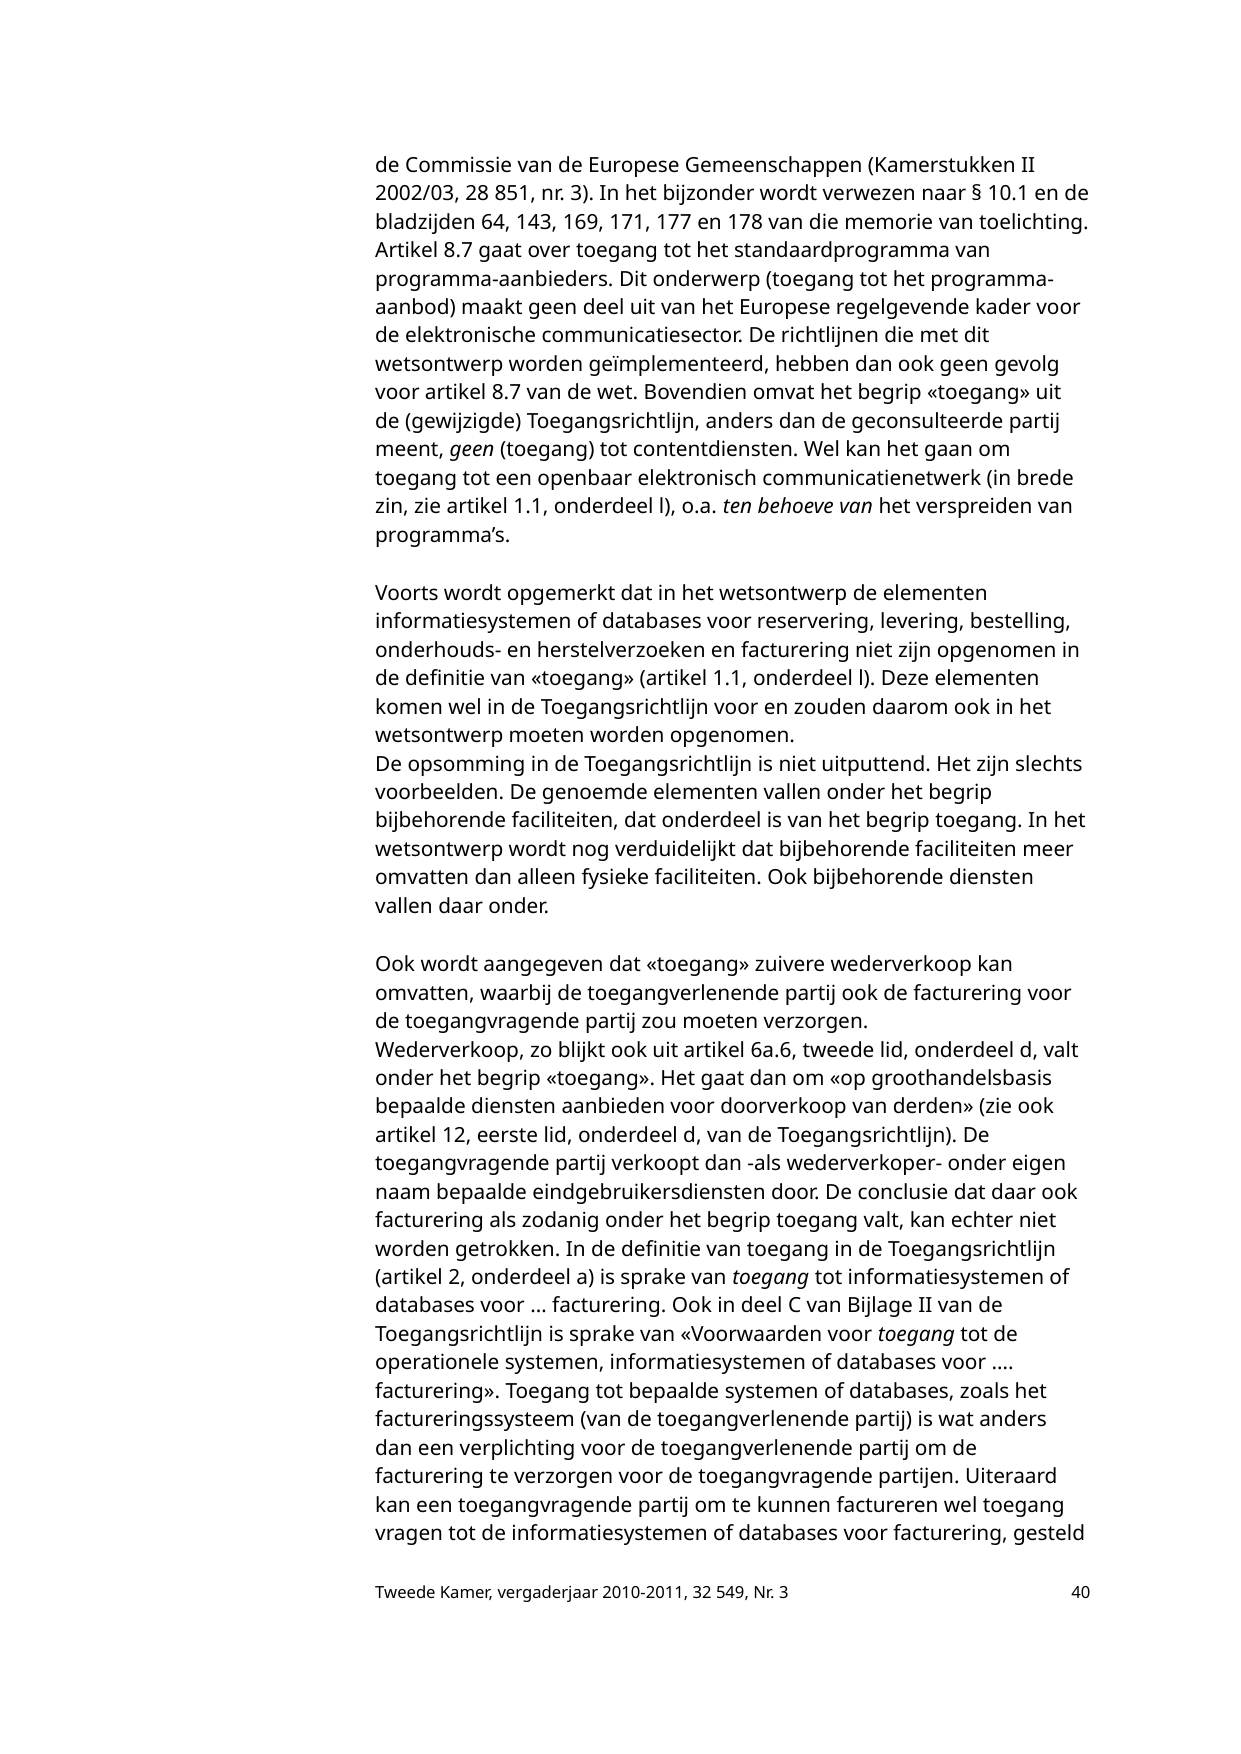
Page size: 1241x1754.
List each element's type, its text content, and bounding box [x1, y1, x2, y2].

text de Commissie van de Europese Gemeenschappen (Kamerstukken II 2002/03, 28 851, nr. 3). In het bijzonder wordt verwezen naar § 10.1 en de bladzijden 64, 143, 169, 171, 177 en 178 van die memorie van toelichting. [375, 150, 1090, 235]
text Artikel 8.7 gaat over toegang tot het standaardprogramma van programma-aanbieders. Dit onderwerp (toegang tot het programma-aanbod) maakt geen deel uit van het Europese regelgevende kader voor de elektronische communicatiesector. De richtlijnen die met dit wetsontwerp worden geïmplementeerd, hebben dan ook geen gevolg voor artikel 8.7 van de wet. Bovendien omvat het begrip «toegang» uit de (gewijzigde) Toegangsrichtlijn, anders dan de geconsulteerde partij meent, geen (toegang) tot contentdiensten. Wel kan het gaan om toegang tot een openbaar elektronisch communicatienetwerk (in brede zin, zie artikel 1.1, onderdeel l), o.a. ten behoeve van het verspreiden van programma’s. [375, 235, 1090, 548]
text Voorts wordt opgemerkt dat in het wetsontwerp de elementen informatiesystemen of databases voor reservering, levering, bestelling, onderhouds- en herstelverzoeken en facturering niet zijn opgenomen in de definitie van «toegang» (artikel 1.1, onderdeel l). Deze elementen komen wel in de Toegangsrichtlijn voor en zouden daarom ook in het wetsontwerp moeten worden opgenomen. [375, 578, 1090, 749]
text Wederverkoop, zo blijkt ook uit artikel 6a.6, tweede lid, onderdeel d, valt onder het begrip «toegang». Het gaat dan om «op groothandelsbasis bepaalde diensten aanbieden voor doorverkoop van derden» (zie ook artikel 12, eerste lid, onderdeel d, van de Toegangsrichtlijn). De toegangvragende partij verkoopt dan -als wederverkoper- onder eigen naam bepaalde eindgebruikersdiensten door. De conclusie dat daar ook facturering als zodanig onder het begrip toegang valt, kan echter niet worden getrokken. In de definitie van toegang in de Toegangsrichtlijn (artikel 2, onderdeel a) is sprake van toegang tot informatiesystemen of databases voor … facturering. Ook in deel C van Bijlage II van de Toegangsrichtlijn is sprake van «Voorwaarden voor toegang tot de operationele systemen, informatiesystemen of databases voor …. facturering». Toegang tot bepaalde systemen of databases, zoals het factureringssysteem (van de toegangverlenende partij) is wat anders dan een verplichting voor de toegangverlenende partij om de facturering te verzorgen voor de toegangvragende partijen. Uiteraard kan een toegangvragende partij om te kunnen factureren wel toegang vragen tot de informatiesystemen of databases voor facturering, gesteld [375, 1035, 1090, 1547]
text Ook wordt aangegeven dat «toegang» zuivere wederverkoop kan omvatten, waarbij de toegangverlenende partij ook de facturering voor de toegangvragende partij zou moeten verzorgen. [375, 949, 1090, 1035]
text De opsomming in de Toegangsrichtlijn is niet uitputtend. Het zijn slechts voorbeelden. De genoemde elementen vallen onder het begrip bijbehorende faciliteiten, dat onderdeel is van het begrip toegang. In het wetsontwerp wordt nog verduidelijkt dat bijbehorende faciliteiten meer omvatten dan alleen fysieke faciliteiten. Ook bijbehorende diensten vallen daar onder. [375, 749, 1090, 919]
